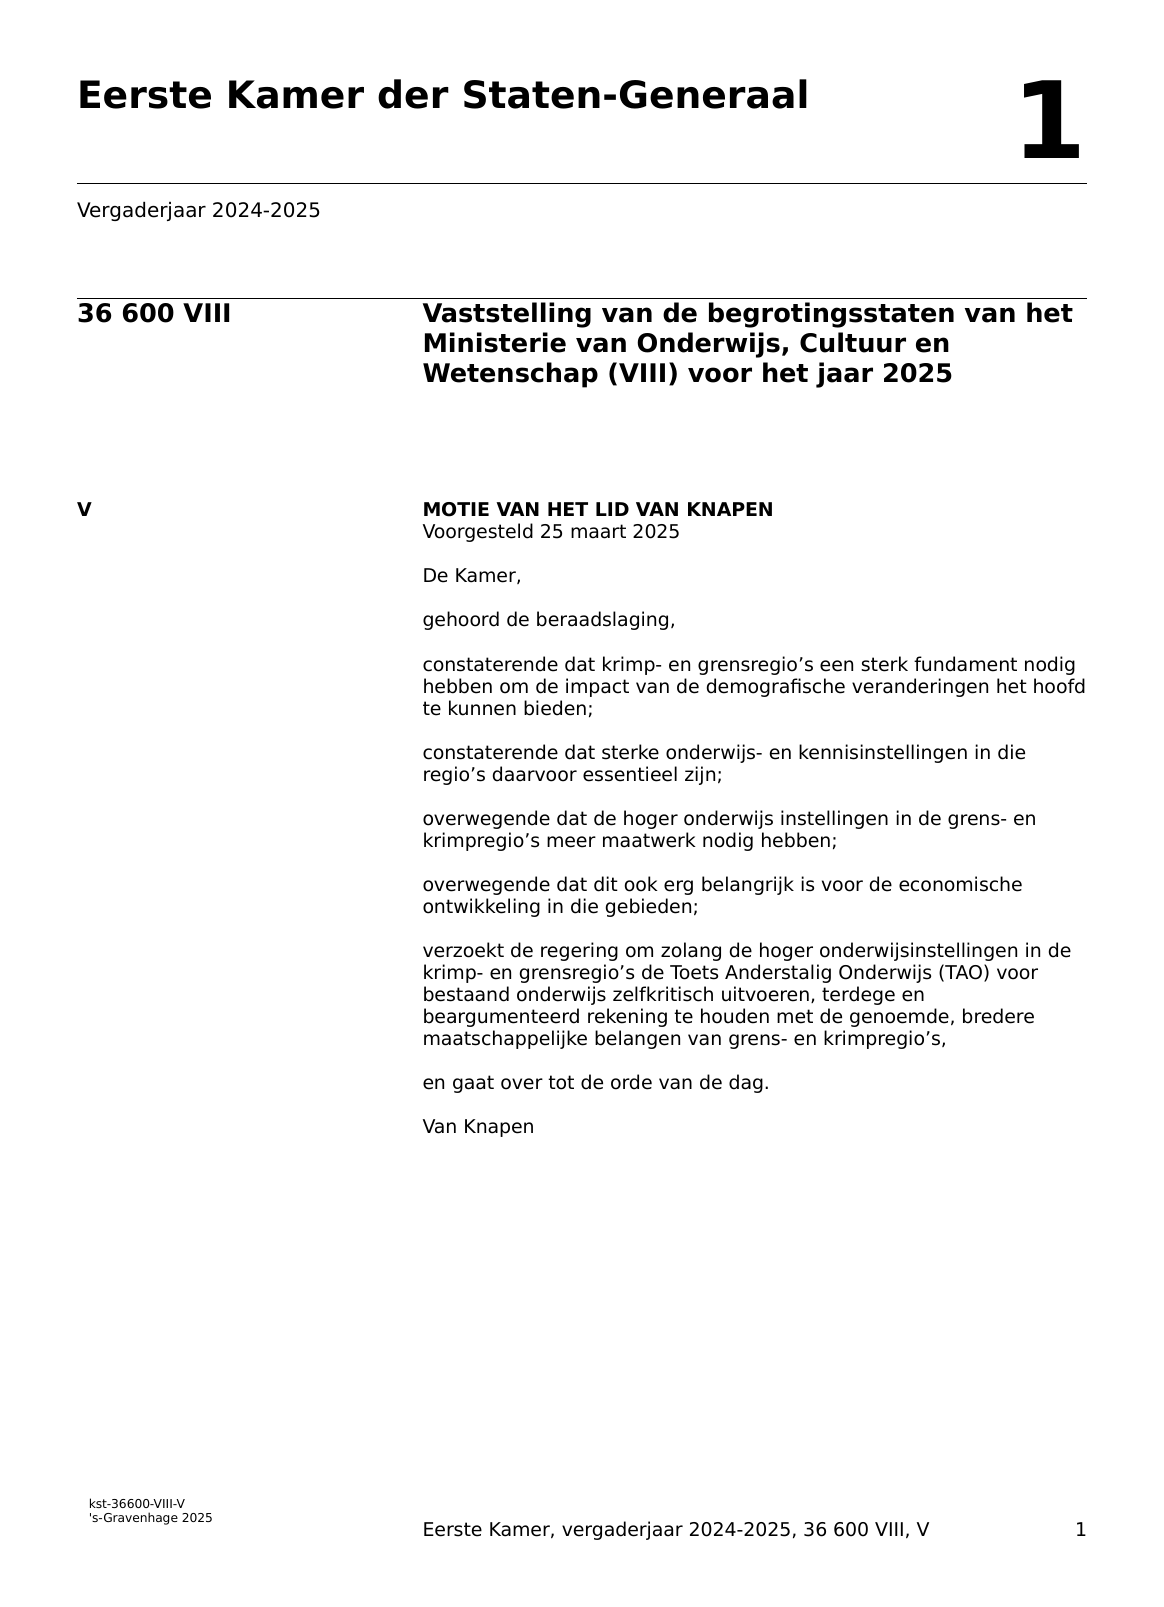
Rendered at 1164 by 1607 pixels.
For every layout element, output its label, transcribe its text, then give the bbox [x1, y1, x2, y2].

table_header 1 [886, 59, 1087, 183]
text gehoord de beraadslaging, [422, 609, 1087, 631]
text De Kamer, [422, 565, 1087, 587]
text constaterende dat sterke onderwijs- en kennisinstellingen in die regio’s daarvoor essentieel zijn; [422, 742, 1087, 786]
text overwegende dat de hoger onderwijs instellingen in de grens- en krimpregio’s meer maatwerk nodig hebben; [422, 808, 1087, 852]
text verzoekt de regering om zolang de hoger onderwijsinstellingen in de krimp- en grensregio’s de Toets Anderstalig Onderwijs (TAO) voor bestaand onderwijs zelfkritisch uitvoeren, terdege en beargumenteerd rekening te houden met de genoemde, bredere maatschappelijke belangen van grens- en krimpregio’s, [422, 940, 1087, 1050]
text 's-Gravenhage 2025 [88, 1511, 323, 1525]
table_cell Vergaderjaar 2024-2025 [77, 184, 1087, 298]
subtitle 36 600 VIII Vaststelling van de begrotingsstaten van het Ministerie van Onderwijs, Cultuur en Wetenschap (VIII) voor het jaar 2025 [77, 299, 1087, 388]
subtitle V MOTIE VAN HET LID VAN KNAPEN [77, 499, 1087, 521]
text constaterende dat krimp- en grensregio’s een sterk fundament nodig hebben om de impact van de demografische veranderingen het hoofd te kunnen bieden; [422, 653, 1087, 719]
text overwegende dat dit ook erg belangrijk is voor de economische ontwikkeling in die gebieden; [422, 874, 1087, 918]
text kst-36600-VIII-V [88, 1497, 323, 1511]
text Voorgesteld 25 maart 2025 [422, 521, 1087, 543]
text en gaat over tot de orde van de dag. [422, 1072, 1087, 1094]
table_header Eerste Kamer der Staten-Generaal [77, 59, 886, 183]
text Van Knapen [422, 1116, 1087, 1138]
